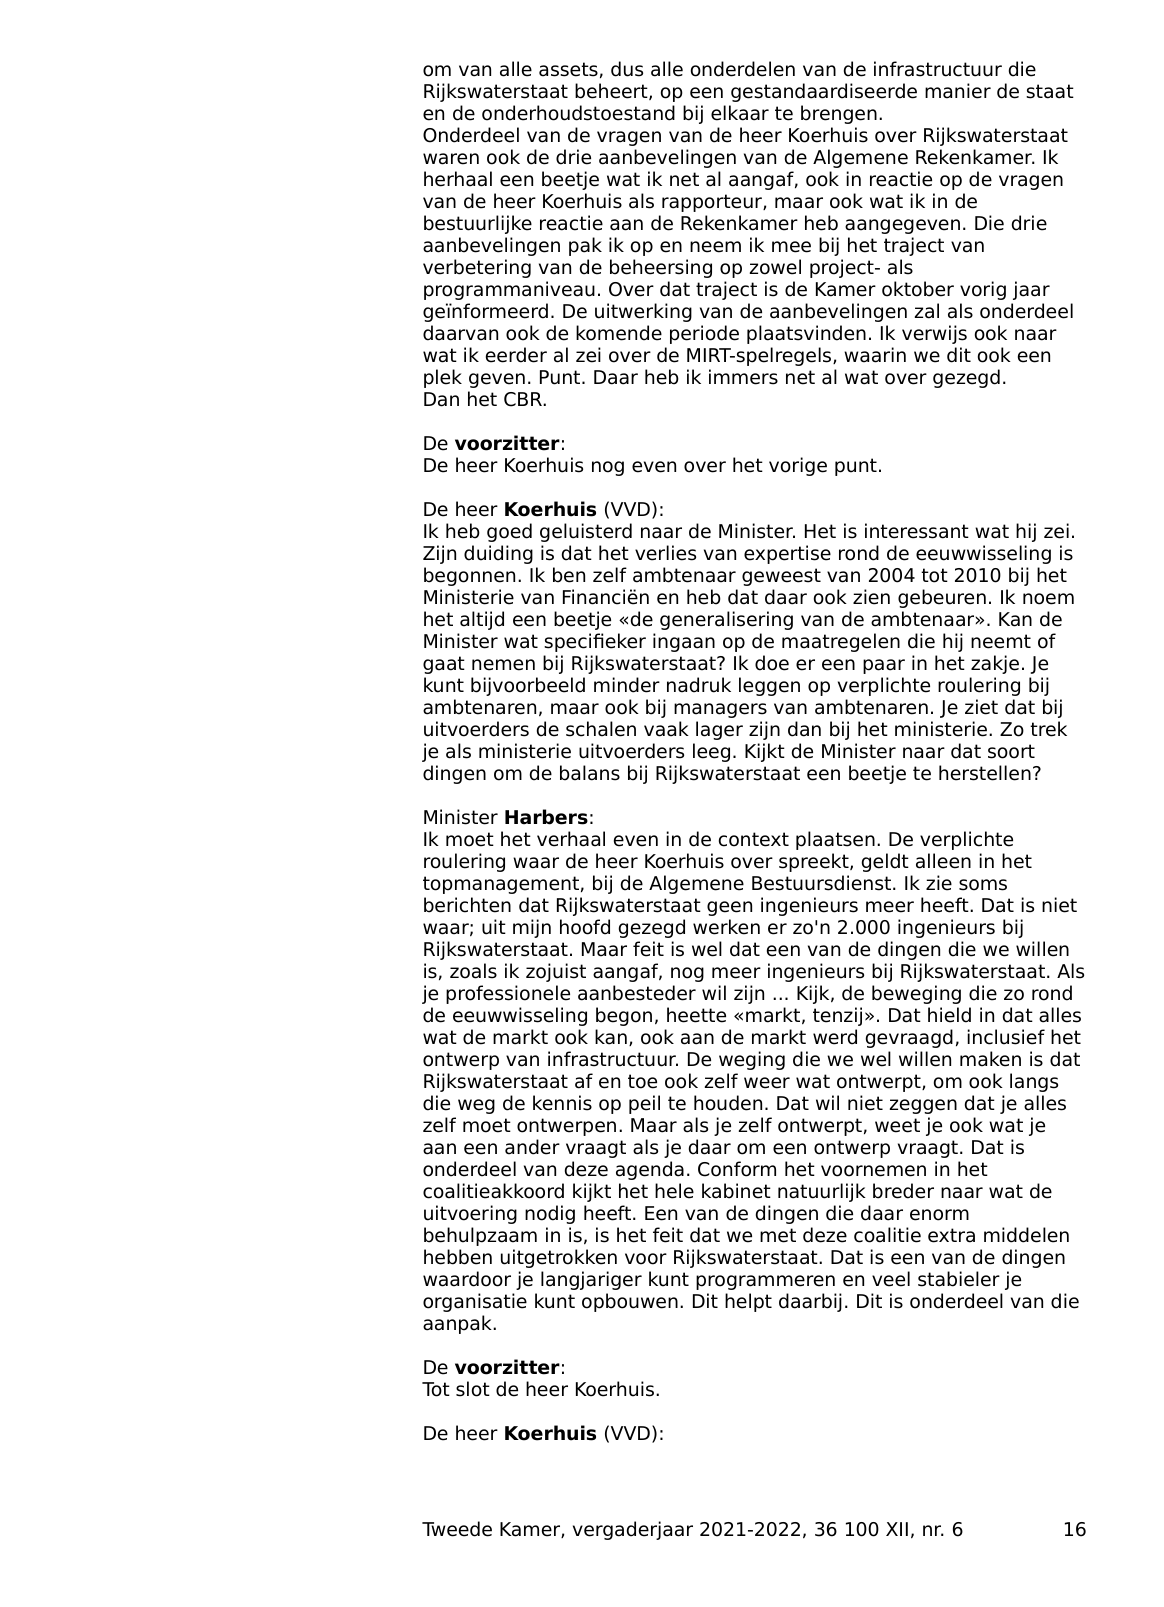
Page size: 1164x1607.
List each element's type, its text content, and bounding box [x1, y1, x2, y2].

text Onderdeel van de vragen van de heer Koerhuis over Rijkswaterstaat waren ook de drie aanbevelingen van de Algemene Rekenkamer. Ik herhaal een beetje wat ik net al aangaf, ook in reactie op de vragen van de heer Koerhuis als rapporteur, maar ook wat ik in de bestuurlijke reactie aan de Rekenkamer heb aangegeven. Die drie aanbevelingen pak ik op en neem ik mee bij het traject van verbetering van de beheersing op zowel project- als programmaniveau. Over dat traject is de Kamer oktober vorig jaar geïnformeerd. De uitwerking van de aanbevelingen zal als onderdeel daarvan ook de komende periode plaatsvinden. Ik verwijs ook naar wat ik eerder al zei over de MIRT-spelregels, waarin we dit ook een plek geven. Punt. Daar heb ik immers net al wat over gezegd. [422, 125, 1087, 389]
text Ik moet het verhaal even in de context plaatsen. De verplichte roulering waar de heer Koerhuis over spreekt, geldt alleen in het topmanagement, bij de Algemene Bestuursdienst. Ik zie soms berichten dat Rijkswaterstaat geen ingenieurs meer heeft. Dat is niet waar; uit mijn hoofd gezegd werken er zo'n 2.000 ingenieurs bij Rijkswaterstaat. Maar feit is wel dat een van de dingen die we willen is, zoals ik zojuist aangaf, nog meer ingenieurs bij Rijkswaterstaat. Als je professionele aanbesteder wil zijn ... Kijk, de beweging die zo rond de eeuwwisseling begon, heette «markt, tenzij». Dat hield in dat alles wat de markt ook kan, ook aan de markt werd gevraagd, inclusief het ontwerp van infrastructuur. De weging die we wel willen maken is dat Rijkswaterstaat af en toe ook zelf weer wat ontwerpt, om ook langs die weg de kennis op peil te houden. Dat wil niet zeggen dat je alles zelf moet ontwerpen. Maar als je zelf ontwerpt, weet je ook wat je aan een ander vraagt als je daar om een ontwerp vraagt. Dat is onderdeel van deze agenda. Conform het voornemen in het coalitieakkoord kijkt het hele kabinet natuurlijk breder naar wat de uitvoering nodig heeft. Een van de dingen die daar enorm behulpzaam in is, is het feit dat we met deze coalitie extra middelen hebben uitgetrokken voor Rijkswaterstaat. Dat is een van de dingen waardoor je langjariger kunt programmeren en veel stabieler je organisatie kunt opbouwen. Dit helpt daarbij. Dit is onderdeel van die aanpak. [422, 829, 1087, 1334]
text Dan het CBR. [422, 389, 1087, 411]
text Tot slot de heer Koerhuis. [422, 1379, 1087, 1401]
text Minister Harbers: [422, 807, 1087, 829]
text Ik heb goed geluisterd naar de Minister. Het is interessant wat hij zei. Zijn duiding is dat het verlies van expertise rond de eeuwwisseling is begonnen. Ik ben zelf ambtenaar geweest van 2004 tot 2010 bij het Ministerie van Financiën en heb dat daar ook zien gebeuren. Ik noem het altijd een beetje «de generalisering van de ambtenaar». Kan de Minister wat specifieker ingaan op de maatregelen die hij neemt of gaat nemen bij Rijkswaterstaat? Ik doe er een paar in het zakje. Je kunt bijvoorbeeld minder nadruk leggen op verplichte roulering bij ambtenaren, maar ook bij managers van ambtenaren. Je ziet dat bij uitvoerders de schalen vaak lager zijn dan bij het ministerie. Zo trek je als ministerie uitvoerders leeg. Kijkt de Minister naar dat soort dingen om de balans bij Rijkswaterstaat een beetje te herstellen? [422, 521, 1087, 785]
text om van alle assets, dus alle onderdelen van de infrastructuur die Rijkswaterstaat beheert, op een gestandaardiseerde manier de staat en de onderhoudstoestand bij elkaar te brengen. [422, 59, 1087, 125]
text De voorzitter: [422, 433, 1087, 455]
text De voorzitter: [422, 1357, 1087, 1379]
text De heer Koerhuis (VVD): [422, 1423, 1087, 1445]
text De heer Koerhuis (VVD): [422, 499, 1087, 521]
text De heer Koerhuis nog even over het vorige punt. [422, 455, 1087, 477]
